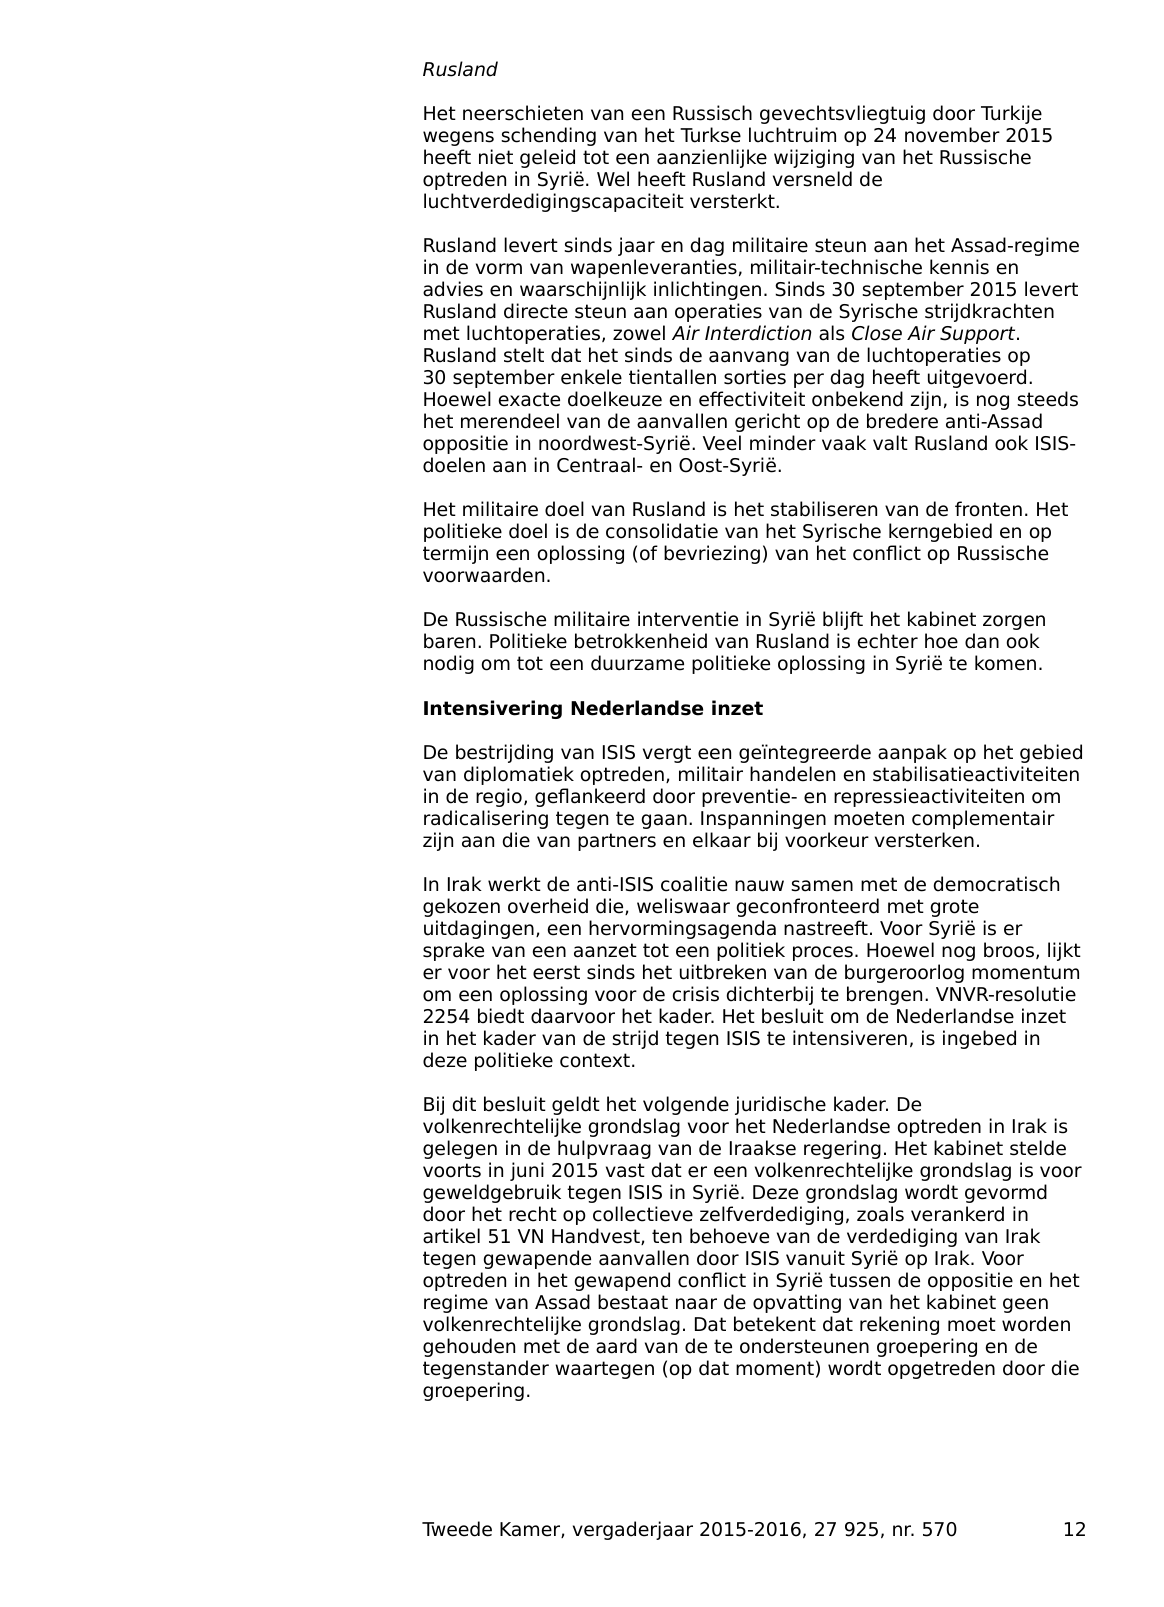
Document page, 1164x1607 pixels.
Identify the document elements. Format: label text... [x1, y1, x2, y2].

text Bij dit besluit geldt het volgende juridische kader. De volkenrechtelijke grondslag voor het Nederlandse optreden in Irak is gelegen in de hulpvraag van de Iraakse regering. Het kabinet stelde voorts in juni 2015 vast dat er een volkenrechtelijke grondslag is voor geweldgebruik tegen ISIS in Syrië. Deze grondslag wordt gevormd door het recht op collectieve zelfverdediging, zoals verankerd in artikel 51 VN Handvest, ten behoeve van de verdediging van Irak tegen gewapende aanvallen door ISIS vanuit Syrië op Irak. Voor optreden in het gewapend conflict in Syrië tussen de oppositie en het regime van Assad bestaat naar de opvatting van het kabinet geen volkenrechtelijke grondslag. Dat betekent dat rekening moet worden gehouden met de aard van de te ondersteunen groepering en de tegenstander waartegen (op dat moment) wordt opgetreden door die groepering. [422, 1094, 1087, 1401]
subtitle Intensivering Nederlandse inzet [422, 697, 1087, 719]
subtitle Rusland [422, 59, 1087, 81]
text De bestrijding van ISIS vergt een geïntegreerde aanpak op het gebied van diplomatiek optreden, militair handelen en stabilisatieactiviteiten in de regio, geflankeerd door preventie- en repressieactiviteiten om radicalisering tegen te gaan. Inspanningen moeten complementair zijn aan die van partners en elkaar bij voorkeur versterken. [422, 742, 1087, 852]
text In Irak werkt de anti-ISIS coalitie nauw samen met de democratisch gekozen overheid die, weliswaar geconfronteerd met grote uitdagingen, een hervormingsagenda nastreeft. Voor Syrië is er sprake van een aanzet tot een politiek proces. Hoewel nog broos, lijkt er voor het eerst sinds het uitbreken van de burgeroorlog momentum om een oplossing voor de crisis dichterbij te brengen. VNVR-resolutie 2254 biedt daarvoor het kader. Het besluit om de Nederlandse inzet in het kader van de strijd tegen ISIS te intensiveren, is ingebed in deze politieke context. [422, 874, 1087, 1072]
text Rusland levert sinds jaar en dag militaire steun aan het Assad-regime in de vorm van wapenleveranties, militair-technische kennis en advies en waarschijnlijk inlichtingen. Sinds 30 september 2015 levert Rusland directe steun aan operaties van de Syrische strijdkrachten met luchtoperaties, zowel Air Interdiction als Close Air Support. Rusland stelt dat het sinds de aanvang van de luchtoperaties op 30 september enkele tientallen sorties per dag heeft uitgevoerd. Hoewel exacte doelkeuze en effectiviteit onbekend zijn, is nog steeds het merendeel van de aanvallen gericht op de bredere anti-Assad oppositie in noordwest-Syrië. Veel minder vaak valt Rusland ook ISIS-doelen aan in Centraal- en Oost-Syrië. [422, 235, 1087, 477]
text Het militaire doel van Rusland is het stabiliseren van de fronten. Het politieke doel is de consolidatie van het Syrische kerngebied en op termijn een oplossing (of bevriezing) van het conflict op Russische voorwaarden. [422, 499, 1087, 587]
text De Russische militaire interventie in Syrië blijft het kabinet zorgen baren. Politieke betrokkenheid van Rusland is echter hoe dan ook nodig om tot een duurzame politieke oplossing in Syrië te komen. [422, 609, 1087, 675]
text Het neerschieten van een Russisch gevechtsvliegtuig door Turkije wegens schending van het Turkse luchtruim op 24 november 2015 heeft niet geleid tot een aanzienlijke wijziging van het Russische optreden in Syrië. Wel heeft Rusland versneld de luchtverdedigingscapaciteit versterkt. [422, 103, 1087, 213]
